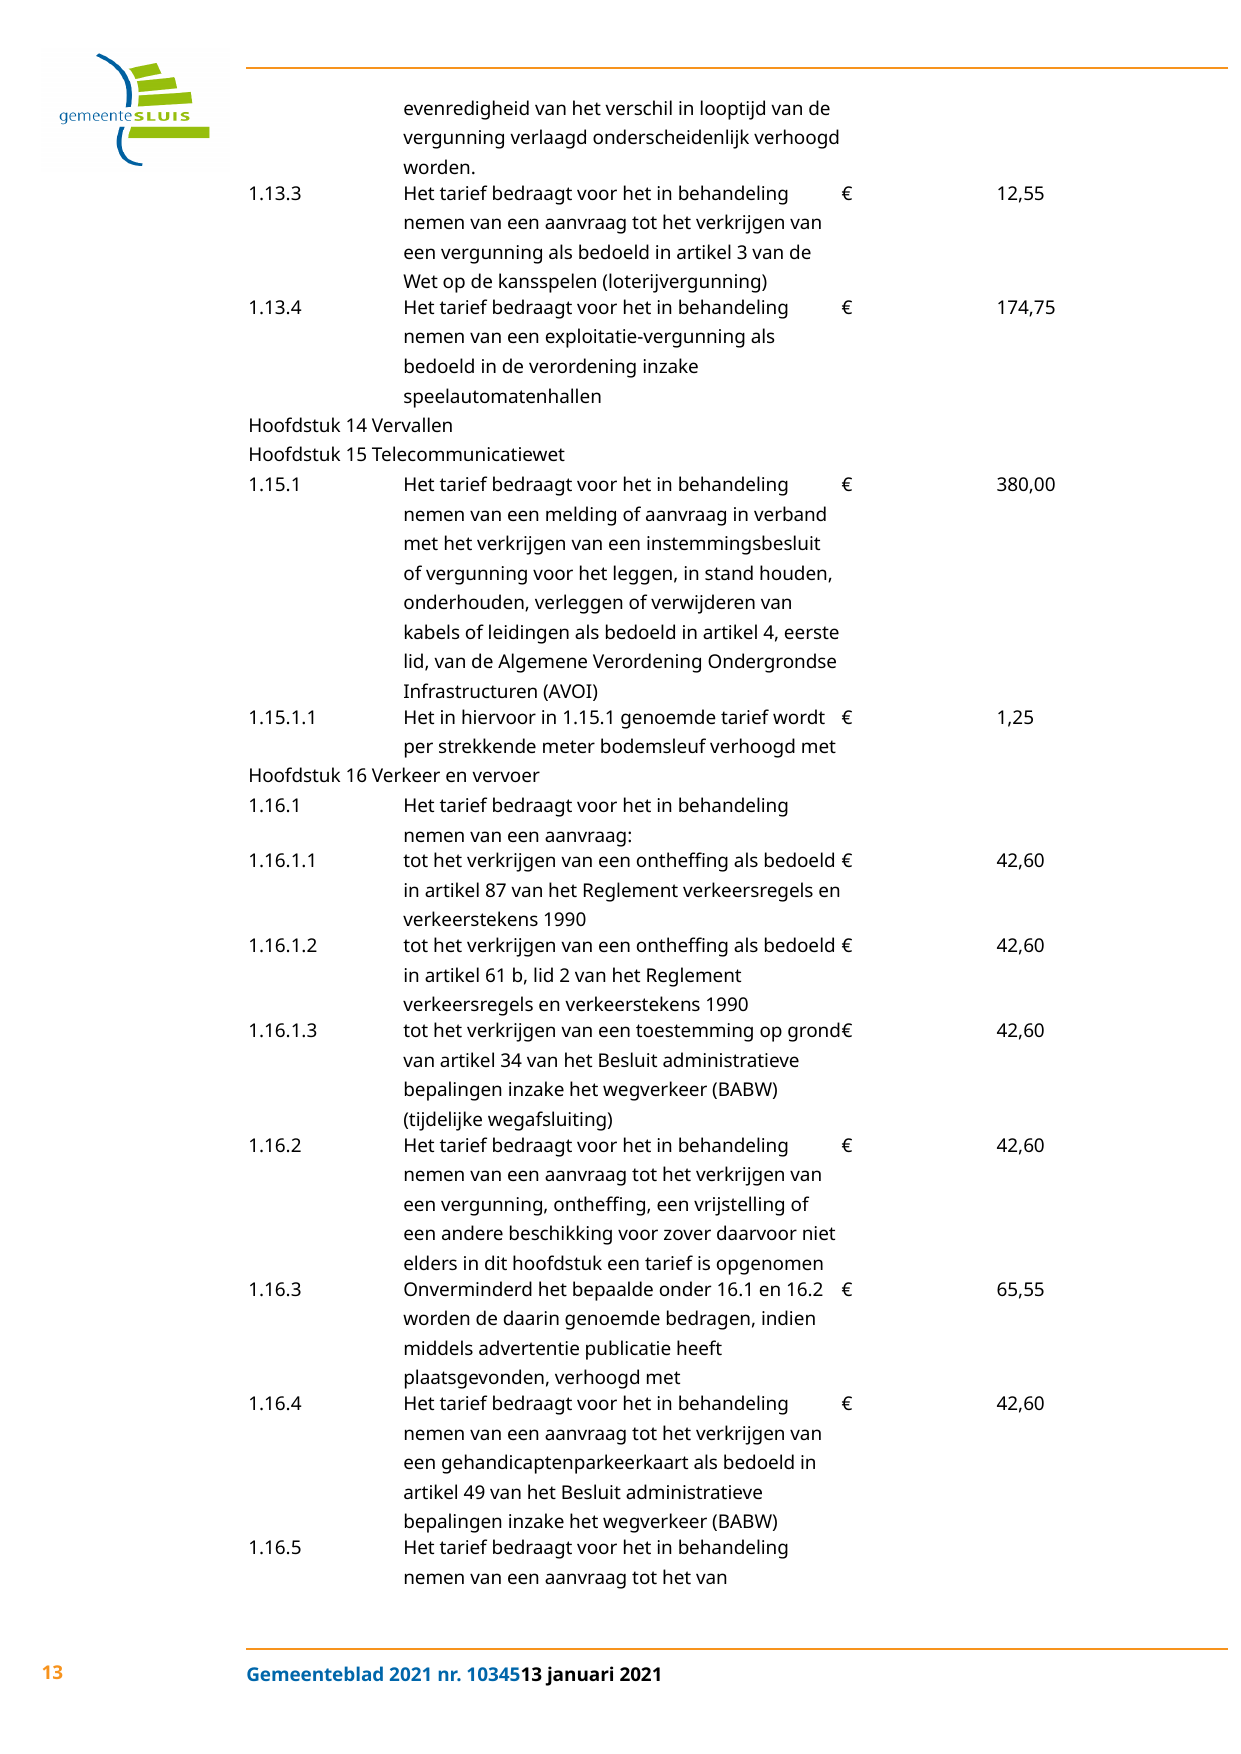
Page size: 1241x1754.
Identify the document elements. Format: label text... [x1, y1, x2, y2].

table_cell € [841, 1017, 996, 1132]
table_cell evenredigheid van het verschil in looptijd van de vergunning verlaagd onderscheidenlijk verhoogd worden. [403, 95, 841, 180]
table_header Het tarief bedraagt voor het in behandeling nemen van een aanvraag: [403, 792, 841, 847]
text Hoofdstuk 14 Vervallen [248, 412, 1152, 438]
table_cell Onverminderd het bepaalde onder 16.1 en 16.2 worden de daarin genoemde bedragen, indien middels advertentie publicatie heeft plaatsgevonden, verhoogd met [403, 1276, 841, 1390]
table_header 380,00 [996, 471, 1152, 704]
table_cell € [841, 180, 996, 294]
table_cell 174,75 [996, 294, 1152, 409]
table_cell € [841, 1132, 996, 1276]
table_cell 42,60 [996, 1390, 1152, 1534]
table_cell 1.16.1.1 [248, 848, 403, 932]
table_cell 1.13.3 [248, 180, 403, 294]
table_cell € [841, 1390, 996, 1534]
table_header [841, 792, 996, 847]
table_cell € [841, 933, 996, 1017]
table_cell 42,60 [996, 933, 1152, 1017]
table_cell 1.16.1.2 [248, 933, 403, 1017]
table_cell Het tarief bedraagt voor het in behandeling nemen van een exploitatie-vergunning als bedoeld in de verordening inzake speelautomatenhallen [403, 294, 841, 409]
table_cell 1,25 [996, 704, 1152, 759]
table_cell € [841, 294, 996, 409]
table_cell Het in hiervoor in 1.15.1 genoemde tarief wordt per strekkende meter bodemsleuf verhoogd met [403, 704, 841, 759]
table_cell [996, 95, 1152, 180]
table_cell [248, 95, 403, 180]
table_cell 1.13.4 [248, 294, 403, 409]
table_cell € [841, 848, 996, 932]
table_cell 1.16.3 [248, 1276, 403, 1390]
table_header Het tarief bedraagt voor het in behandeling nemen van een melding of aanvraag in verband met het verkrijgen van een instemmingsbesluit of vergunning voor het leggen, in stand houden, onderhouden, verleggen of verwijderen van kabels of leidingen als bedoeld in artikel 4, eerste lid, van de Algemene Verordening Ondergrondse Infrastructuren (AVOI) [403, 471, 841, 704]
table_cell 1.16.1.3 [248, 1017, 403, 1132]
table_cell Het tarief bedraagt voor het in behandeling nemen van een aanvraag tot het van [403, 1534, 841, 1590]
table_cell 1.16.4 [248, 1390, 403, 1534]
table_cell 65,55 [996, 1276, 1152, 1390]
table_cell 1.16.5 [248, 1534, 403, 1590]
table_header € [841, 471, 996, 704]
table_cell 42,60 [996, 1017, 1152, 1132]
picture [41, 47, 231, 172]
table_header 1.16.1 [248, 792, 403, 847]
table_header [996, 792, 1152, 847]
table_cell tot het verkrijgen van een ontheffing als bedoeld in artikel 61 b, lid 2 van het Reglement verkeersregels en verkeerstekens 1990 [403, 933, 841, 1017]
table_cell 1.15.1.1 [248, 704, 403, 759]
table_cell 42,60 [996, 1132, 1152, 1276]
table_cell tot het verkrijgen van een ontheffing als bedoeld in artikel 87 van het Reglement verkeersregels en verkeerstekens 1990 [403, 848, 841, 932]
table_cell Het tarief bedraagt voor het in behandeling nemen van een aanvraag tot het verkrijgen van een gehandicaptenparkeerkaart als bedoeld in artikel 49 van het Besluit administratieve bepalingen inzake het wegverkeer (BABW) [403, 1390, 841, 1534]
table_cell 12,55 [996, 180, 1152, 294]
table_cell € [841, 1276, 996, 1390]
table_cell € [841, 704, 996, 759]
table_cell Het tarief bedraagt voor het in behandeling nemen van een aanvraag tot het verkrijgen van een vergunning als bedoeld in artikel 3 van de Wet op de kansspelen (loterijvergunning) [403, 180, 841, 294]
text Hoofdstuk 15 Telecommunicatiewet [248, 441, 1152, 467]
table_cell Het tarief bedraagt voor het in behandeling nemen van een aanvraag tot het verkrijgen van een vergunning, ontheffing, een vrijstelling of een andere beschikking voor zover daarvoor niet elders in dit hoofdstuk een tarief is opgenomen [403, 1132, 841, 1276]
table_cell [996, 1534, 1152, 1590]
table_cell 1.16.2 [248, 1132, 403, 1276]
text Hoofdstuk 16 Verkeer en vervoer [248, 762, 1152, 788]
table_cell [841, 95, 996, 180]
table_cell [841, 1534, 996, 1590]
table_header 1.15.1 [248, 471, 403, 704]
table_cell tot het verkrijgen van een toestemming op grond van artikel 34 van het Besluit administratieve bepalingen inzake het wegverkeer (BABW) (tijdelijke wegafsluiting) [403, 1017, 841, 1132]
table_cell 42,60 [996, 848, 1152, 932]
